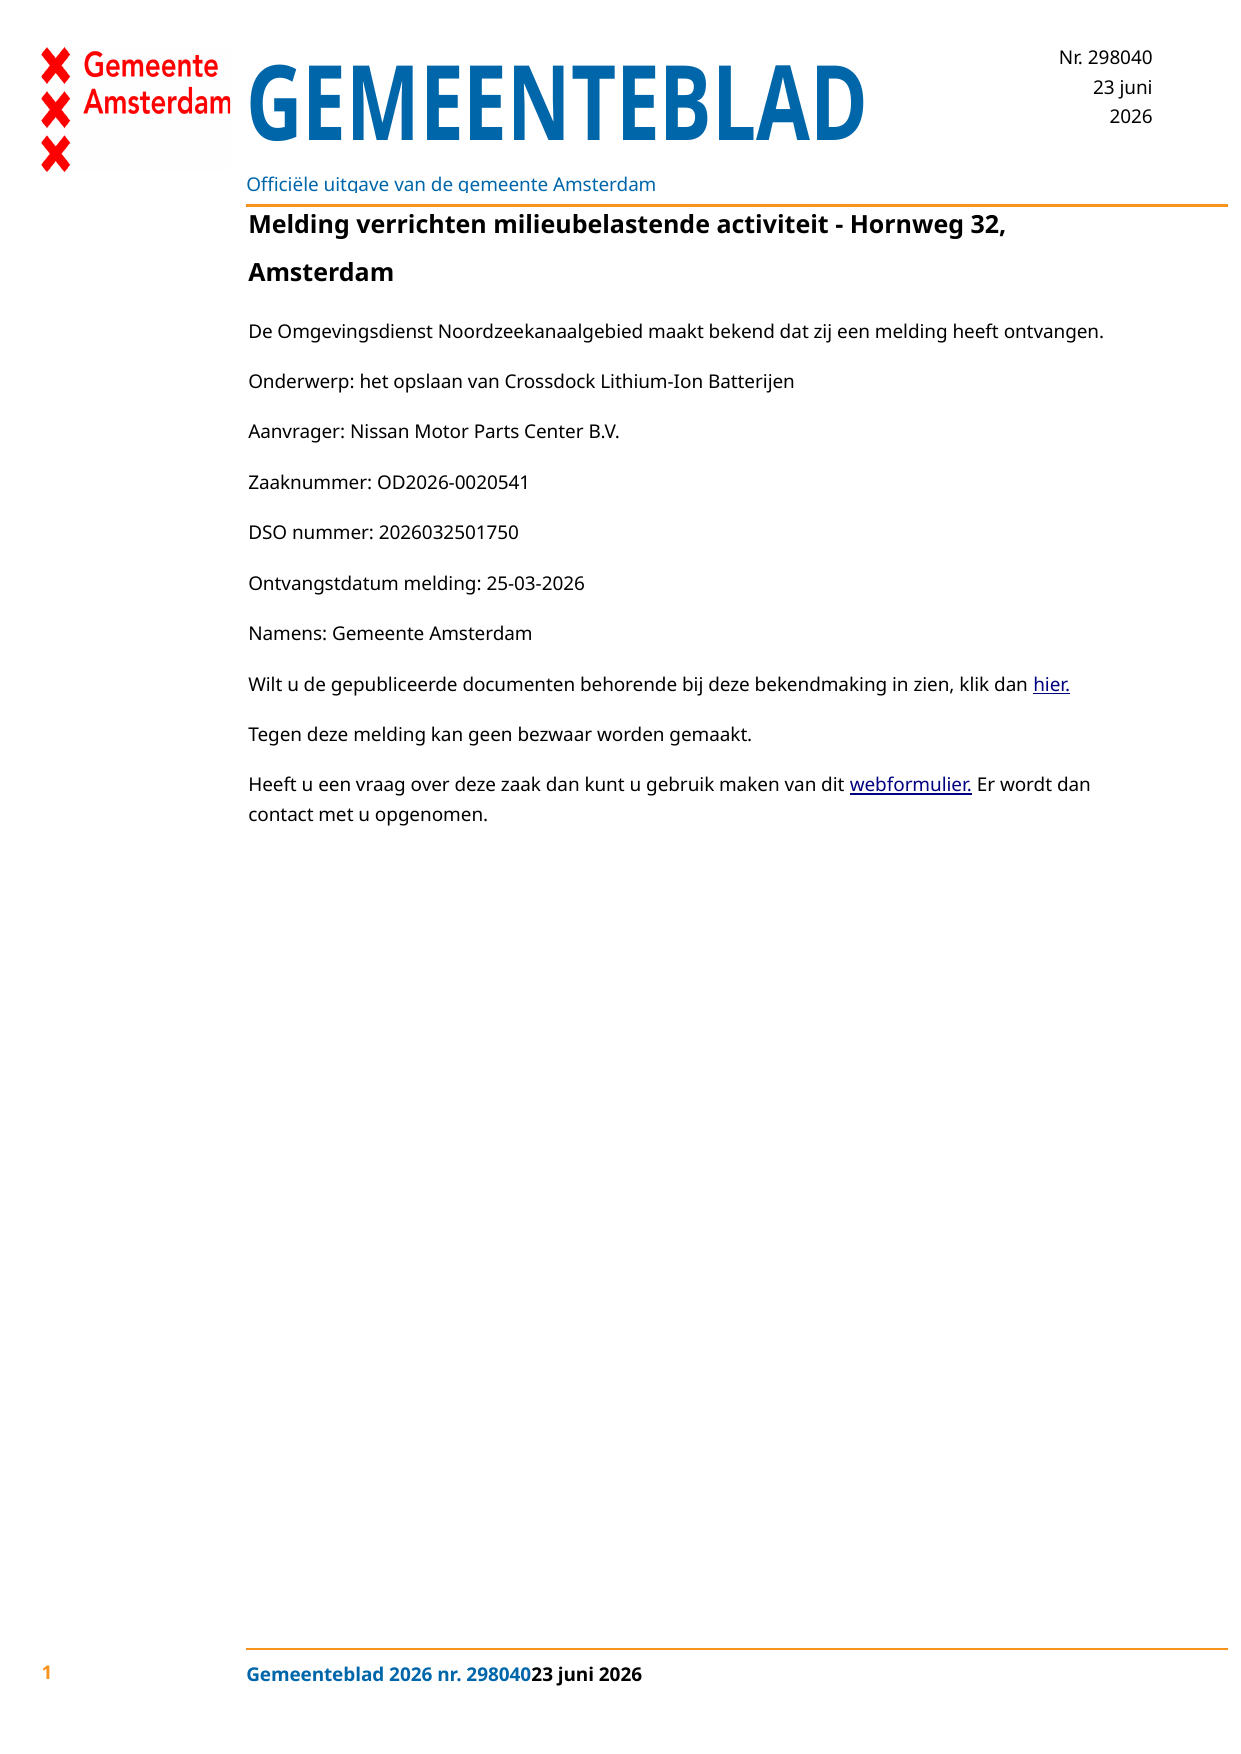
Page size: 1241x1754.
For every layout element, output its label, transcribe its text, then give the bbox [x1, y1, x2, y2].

text Heeft u een vraag over deze zaak dan kunt u gebruik maken van dit webformulier. Er wordt dan contact met u opgenomen. [248, 772, 1152, 827]
text Onderwerp: het opslaan van Crossdock Lithium-Ion Batterijen [248, 368, 1152, 394]
text Ontvangstdatum melding: 25-03-2026 [248, 570, 1152, 596]
text Aanvrager: Nissan Motor Parts Center B.V. [248, 419, 1152, 444]
text Zaaknummer: OD2026-0020541 [248, 469, 1152, 495]
text Wilt u de gepubliceerde documenten behorende bij deze bekendmaking in zien, klik dan hier. [248, 671, 1152, 697]
picture [41, 47, 231, 172]
text DSO nummer: 2026032501750 [248, 519, 1152, 545]
text Tegen deze melding kan geen bezwaar worden gemaakt. [248, 721, 1152, 747]
text Melding verrichten milieubelastende activiteit - Hornweg 32, Amsterdam [248, 207, 1152, 288]
text Namens: Gemeente Amsterdam [248, 620, 1152, 646]
text De Omgevingsdienst Noordzeekanaalgebied maakt bekend dat zij een melding heeft ontvangen. [248, 318, 1152, 344]
